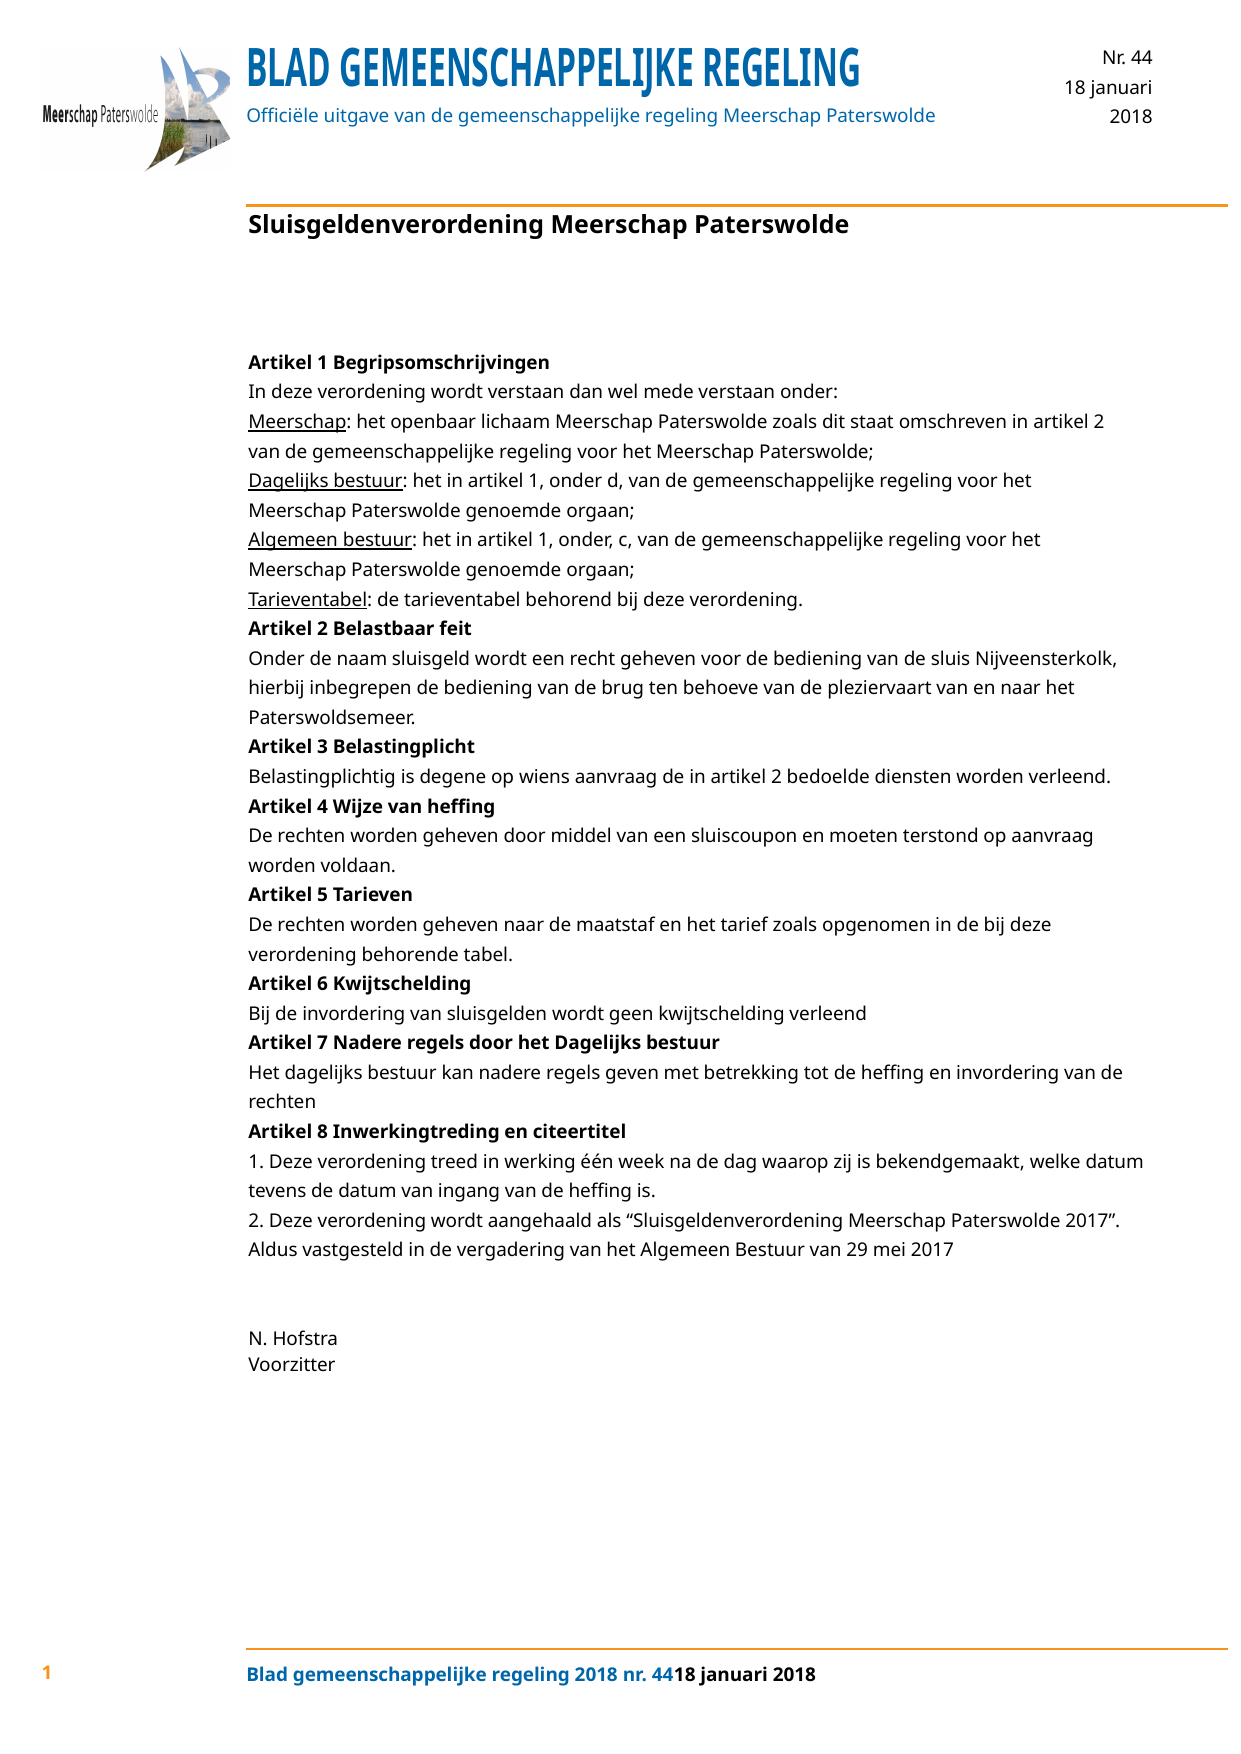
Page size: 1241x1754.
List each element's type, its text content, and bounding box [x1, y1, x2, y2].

text Voorzitter [248, 1351, 1152, 1377]
text Artikel 1 Begripsomschrijvingen [248, 349, 1152, 375]
text Artikel 6 Kwijtschelding [248, 970, 1152, 996]
text Artikel 5 Tarieven [248, 882, 1152, 907]
text In deze verordening wordt verstaan dan wel mede verstaan onder: [248, 379, 1152, 404]
text 1. Deze verordening treed in werking één week na de dag waarop zij is bekendgemaakt, welke datum tevens de datum van ingang van de heffing is. [248, 1148, 1152, 1203]
text Sluisgeldenverordening Meerschap Paterswolde [248, 207, 1152, 241]
text Artikel 4 Wijze van heffing [248, 793, 1152, 819]
text van de gemeenschappelijke regeling voor het Meerschap Paterswolde; [248, 438, 1152, 464]
text Artikel 7 Nadere regels door het Dagelijks bestuur [248, 1029, 1152, 1055]
text Artikel 2 Belastbaar feit [248, 615, 1152, 641]
text Bij de invordering van sluisgelden wordt geen kwijtschelding verleend [248, 1000, 1152, 1026]
text Aldus vastgesteld in de vergadering van het Algemeen Bestuur van 29 mei 2017 [248, 1237, 1152, 1262]
text N. Hofstra [248, 1325, 1152, 1351]
text De rechten worden geheven door middel van een sluiscoupon en moeten terstond op aanvraag worden voldaan. [248, 822, 1152, 878]
text Dagelijks bestuur: het in artikel 1, onder d, van de gemeenschappelijke regeling voor het [248, 467, 1152, 493]
text Meerschap Paterswolde genoemde orgaan; [248, 497, 1152, 523]
text Artikel 3 Belastingplicht [248, 734, 1152, 759]
text Meerschap: het openbaar lichaam Meerschap Paterswolde zoals dit staat omschreven in artikel 2 [248, 408, 1152, 434]
text Artikel 8 Inwerkingtreding en citeertitel [248, 1118, 1152, 1144]
picture [41, 47, 231, 172]
text Onder de naam sluisgeld wordt een recht geheven voor de bediening van de sluis Nijveensterkolk, hierbij inbegrepen de bediening van de brug ten behoeve van de pleziervaart van en naar het Paterswoldsemeer. [248, 645, 1152, 730]
text 2. Deze verordening wordt aangehaald als “Sluisgeldenverordening Meerschap Paterswolde 2017”. [248, 1207, 1152, 1233]
text De rechten worden geheven naar de maatstaf en het tarief zoals opgenomen in de bij deze verordening behorende tabel. [248, 911, 1152, 967]
text Tarieventabel: de tarieventabel behorend bij deze verordening. [248, 586, 1152, 612]
text Meerschap Paterswolde genoemde orgaan; [248, 556, 1152, 582]
text Algemeen bestuur: het in artikel 1, onder, c, van de gemeenschappelijke regeling voor het [248, 527, 1152, 552]
text Belastingplichtig is degene op wiens aanvraag de in artikel 2 bedoelde diensten worden verleend. [248, 763, 1152, 789]
text Het dagelijks bestuur kan nadere regels geven met betrekking tot de heffing en invordering van de rechten [248, 1059, 1152, 1114]
